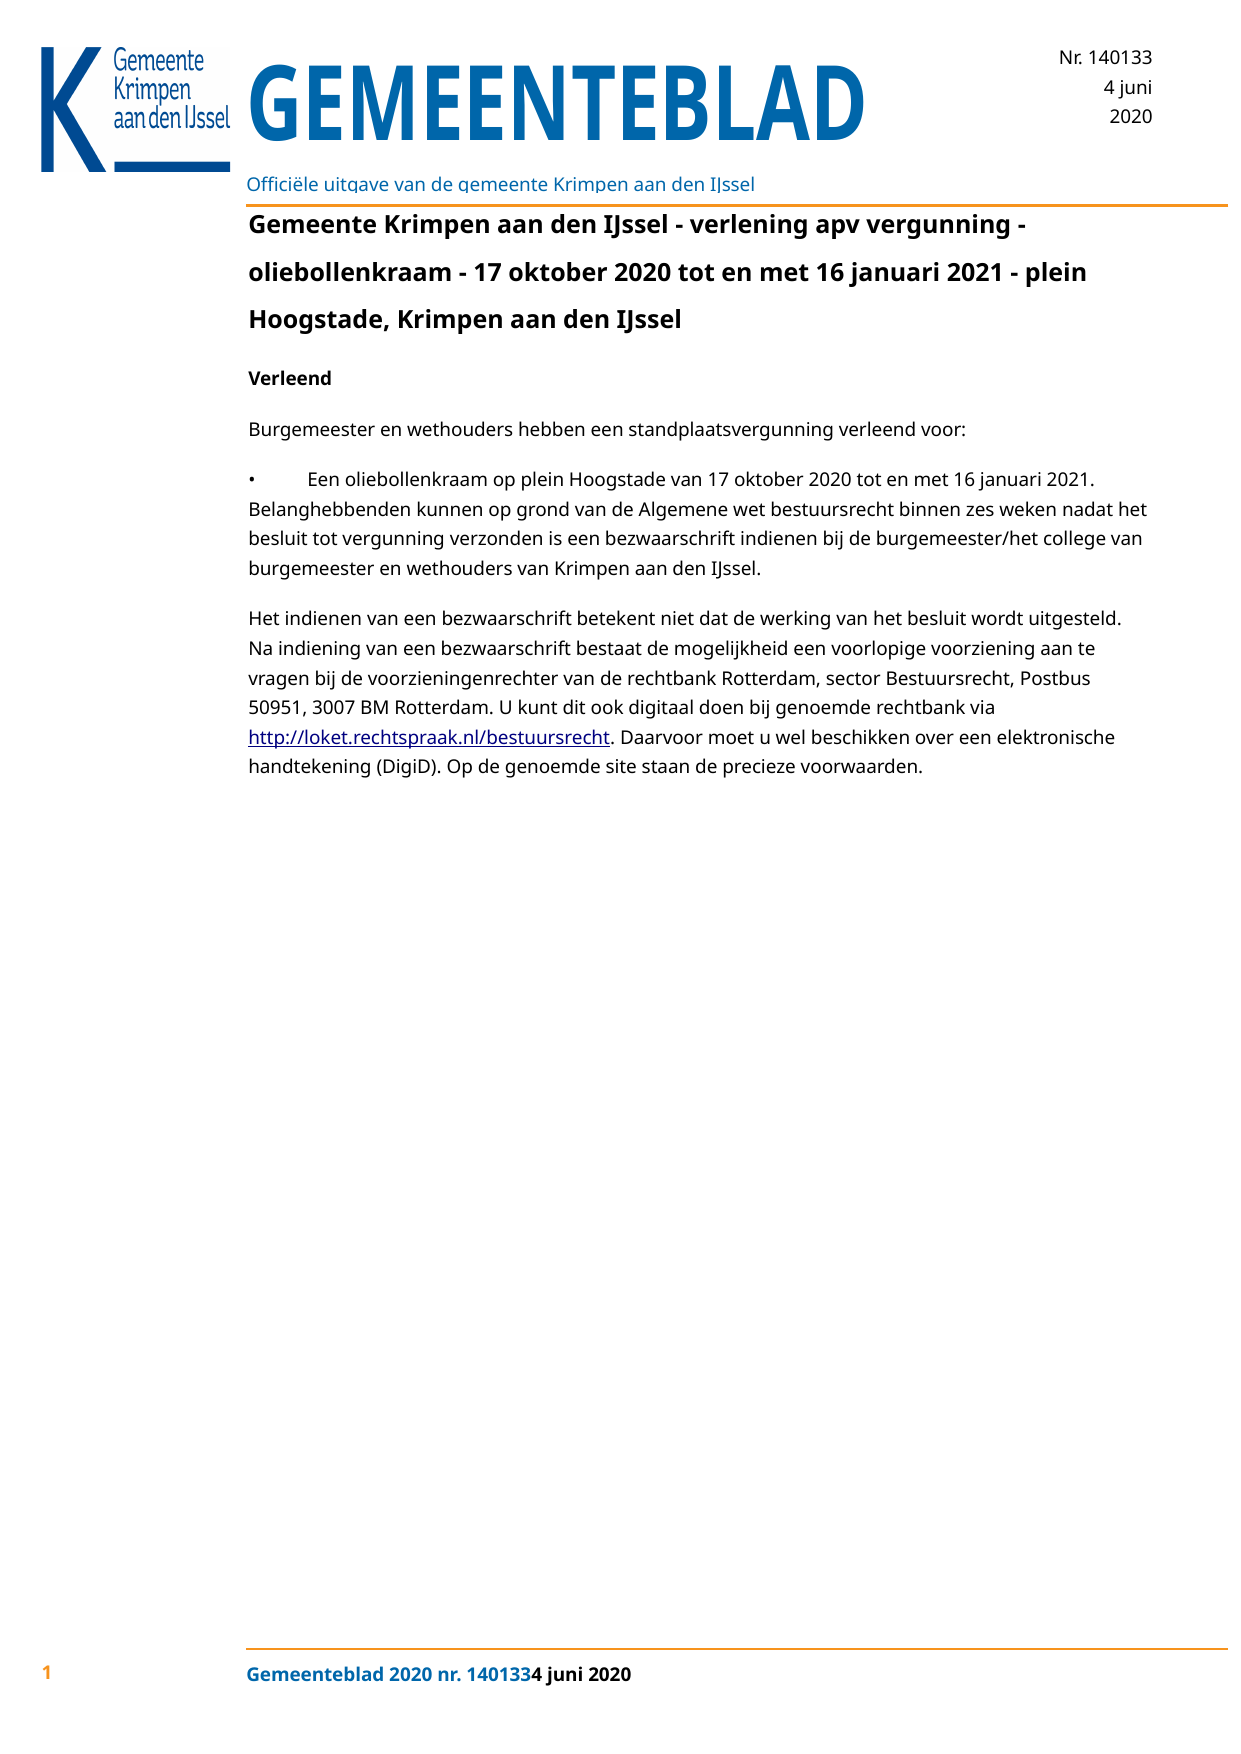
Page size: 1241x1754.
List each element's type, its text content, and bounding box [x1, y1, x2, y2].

text Gemeente Krimpen aan den IJssel - verlening apv vergunning - oliebollenkraam - 17 oktober 2020 tot en met 16 januari 2021 - plein Hoogstade, Krimpen aan den IJssel [248, 207, 1152, 336]
list Een oliebollenkraam op plein Hoogstade van 17 oktober 2020 tot en met 16 januari 2021. [248, 466, 1152, 492]
text Het indienen van een bezwaarschrift betekent niet dat de werking van het besluit wordt uitgesteld. Na indiening van een bezwaarschrift bestaat de mogelijkheid een voorlopige voorziening aan te vragen bij de voorzieningenrechter van de rechtbank Rotterdam, sector Bestuursrecht, Postbus 50951, 3007 BM Rotterdam. U kunt dit ook digitaal doen bij genoemde rechtbank via http://loket.rechtspraak.nl/bestuursrecht. Daarvoor moet u wel beschikken over een elektronische handtekening (DigiD). Op de genoemde site staan de precieze voorwaarden. [248, 606, 1152, 779]
text Verleend [248, 366, 1152, 391]
text Burgemeester en wethouders hebben een standplaatsvergunning verleend voor: [248, 416, 1152, 442]
text Belanghebbenden kunnen op grond van de Algemene wet bestuursrecht binnen zes weken nadat het besluit tot vergunning verzonden is een bezwaarschrift indienen bij de burgemeester/het college van burgemeester en wethouders van Krimpen aan den IJssel. [248, 496, 1152, 581]
picture [41, 47, 231, 172]
